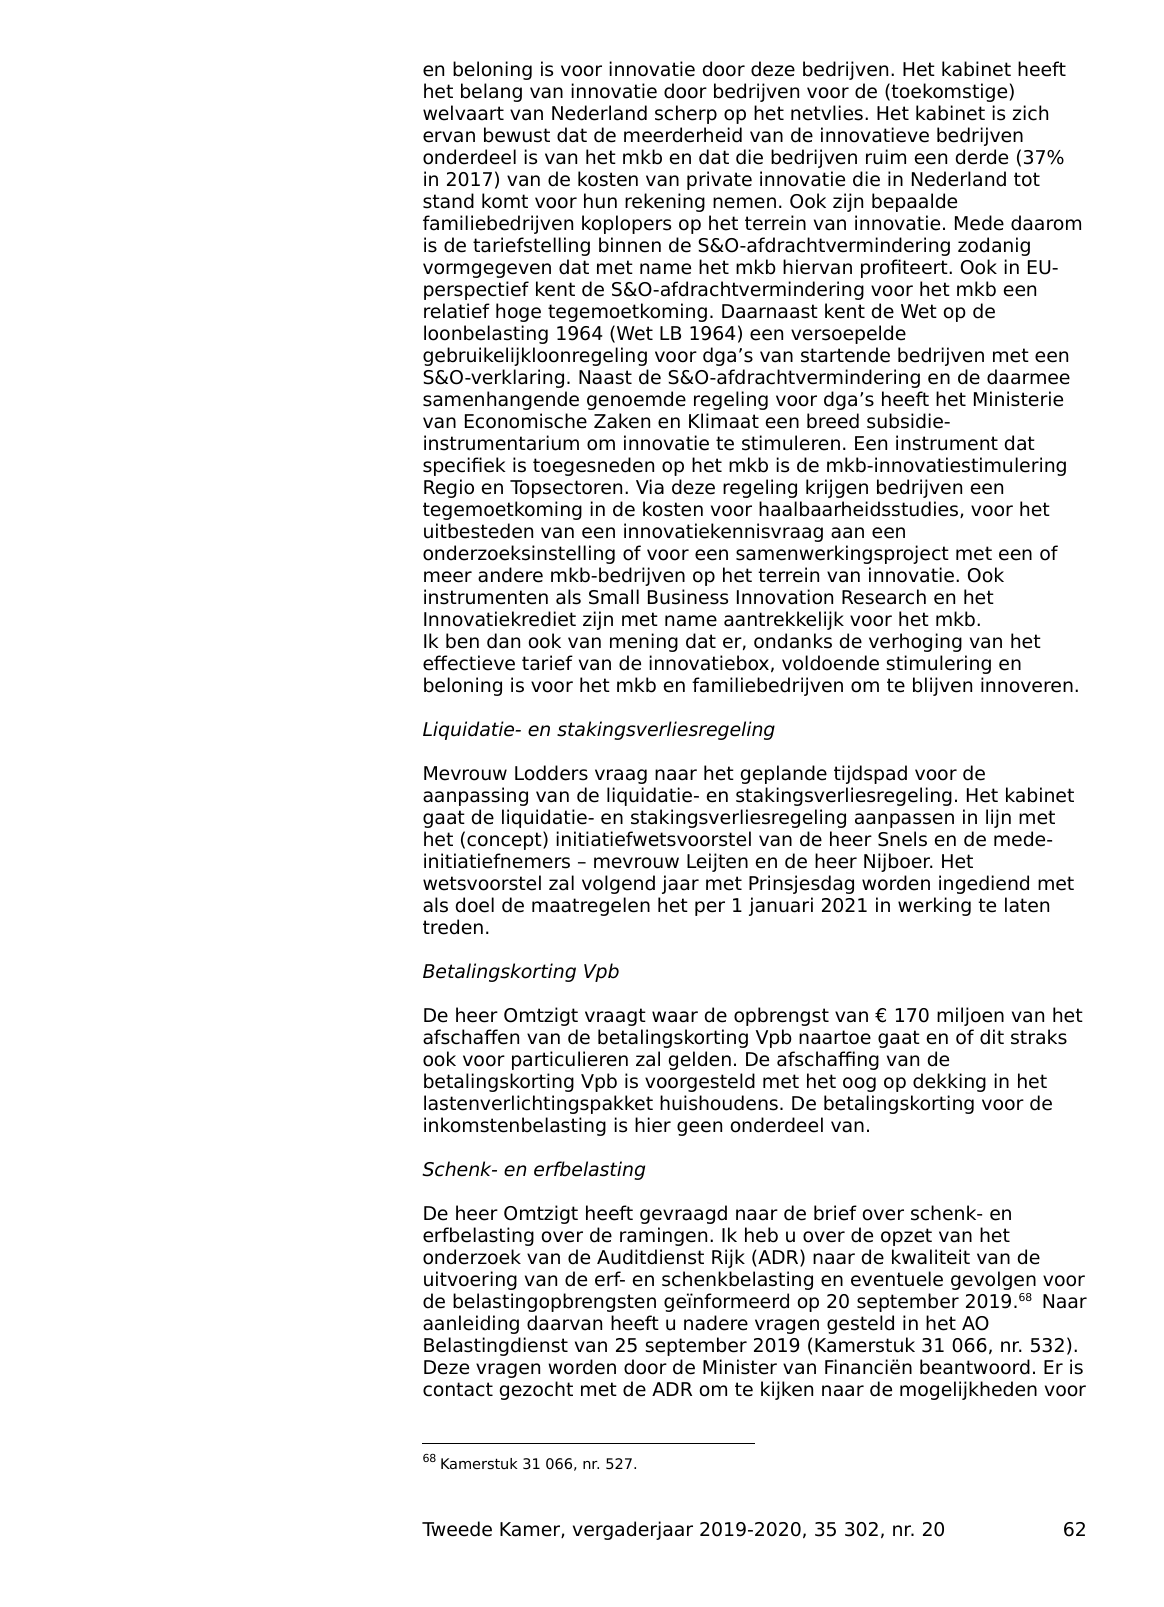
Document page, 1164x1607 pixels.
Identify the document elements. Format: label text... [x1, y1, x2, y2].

text Mevrouw Lodders vraag naar het geplande tijdspad voor de aanpassing van de liquidatie- en stakingsverliesregeling. Het kabinet gaat de liquidatie- en stakingsverliesregeling aanpassen in lijn met het (concept) initiatiefwetsvoorstel van de heer Snels en de mede-initiatiefnemers – mevrouw Leijten en de heer Nijboer. Het wetsvoorstel zal volgend jaar met Prinsjesdag worden ingediend met als doel de maatregelen het per 1 januari 2021 in werking te laten treden. [422, 763, 1087, 939]
text De heer Omtzigt heeft gevraagd naar de brief over schenk- en erfbelasting over de ramingen. Ik heb u over de opzet van het onderzoek van de Auditdienst Rijk (ADR) naar de kwaliteit van de uitvoering van de erf- en schenkbelasting en eventuele gevolgen voor de belastingopbrengsten geïnformeerd op 20 september 2019. Naar aanleiding daarvan heeft u nadere vragen gesteld in het AO Belastingdienst van 25 september 2019 (Kamerstuk 31 066, nr. 532). Deze vragen worden door de Minister van Financiën beantwoord. Er is contact gezocht met de ADR om te kijken naar de mogelijkheden voor [422, 1203, 1087, 1401]
text De heer Omtzigt vraagt waar de opbrengst van € 170 miljoen van het afschaffen van de betalingskorting Vpb naartoe gaat en of dit straks ook voor particulieren zal gelden. De afschaffing van de betalingskorting Vpb is voorgesteld met het oog op dekking in het lastenverlichtingspakket huishoudens. De betalingskorting voor de inkomstenbelasting is hier geen onderdeel van. [422, 1005, 1087, 1137]
text Kamerstuk 31 066, nr. 527. [422, 1452, 1087, 1474]
text en beloning is voor innovatie door deze bedrijven. Het kabinet heeft het belang van innovatie door bedrijven voor de (toekomstige) welvaart van Nederland scherp op het netvlies. Het kabinet is zich ervan bewust dat de meerderheid van de innovatieve bedrijven onderdeel is van het mkb en dat die bedrijven ruim een derde (37% in 2017) van de kosten van private innovatie die in Nederland tot stand komt voor hun rekening nemen. Ook zijn bepaalde familiebedrijven koplopers op het terrein van innovatie. Mede daarom is de tariefstelling binnen de S&O-afdrachtvermindering zodanig vormgegeven dat met name het mkb hiervan profiteert. Ook in EU-perspectief kent de S&O-afdrachtvermindering voor het mkb een relatief hoge tegemoetkoming. Daarnaast kent de Wet op de loonbelasting 1964 (Wet LB 1964) een versoepelde gebruikelijkloonregeling voor dga’s van startende bedrijven met een S&O-verklaring. Naast de S&O-afdrachtvermindering en de daarmee samenhangende genoemde regeling voor dga’s heeft het Ministerie van Economische Zaken en Klimaat een breed subsidie-instrumentarium om innovatie te stimuleren. Een instrument dat specifiek is toegesneden op het mkb is de mkb-innovatiestimulering Regio en Topsectoren. Via deze regeling krijgen bedrijven een tegemoetkoming in de kosten voor haalbaarheidsstudies, voor het uitbesteden van een innovatiekennisvraag aan een onderzoeksinstelling of voor een samenwerkingsproject met een of meer andere mkb-bedrijven op het terrein van innovatie. Ook instrumenten als Small Business Innovation Research en het Innovatiekrediet zijn met name aantrekkelijk voor het mkb. [422, 59, 1087, 631]
subtitle Liquidatie- en stakingsverliesregeling [422, 719, 1087, 741]
subtitle Betalingskorting Vpb [422, 961, 1087, 983]
text Ik ben dan ook van mening dat er, ondanks de verhoging van het effectieve tarief van de innovatiebox, voldoende stimulering en beloning is voor het mkb en familiebedrijven om te blijven innoveren. [422, 631, 1087, 696]
subtitle Schenk- en erfbelasting [422, 1159, 1087, 1181]
